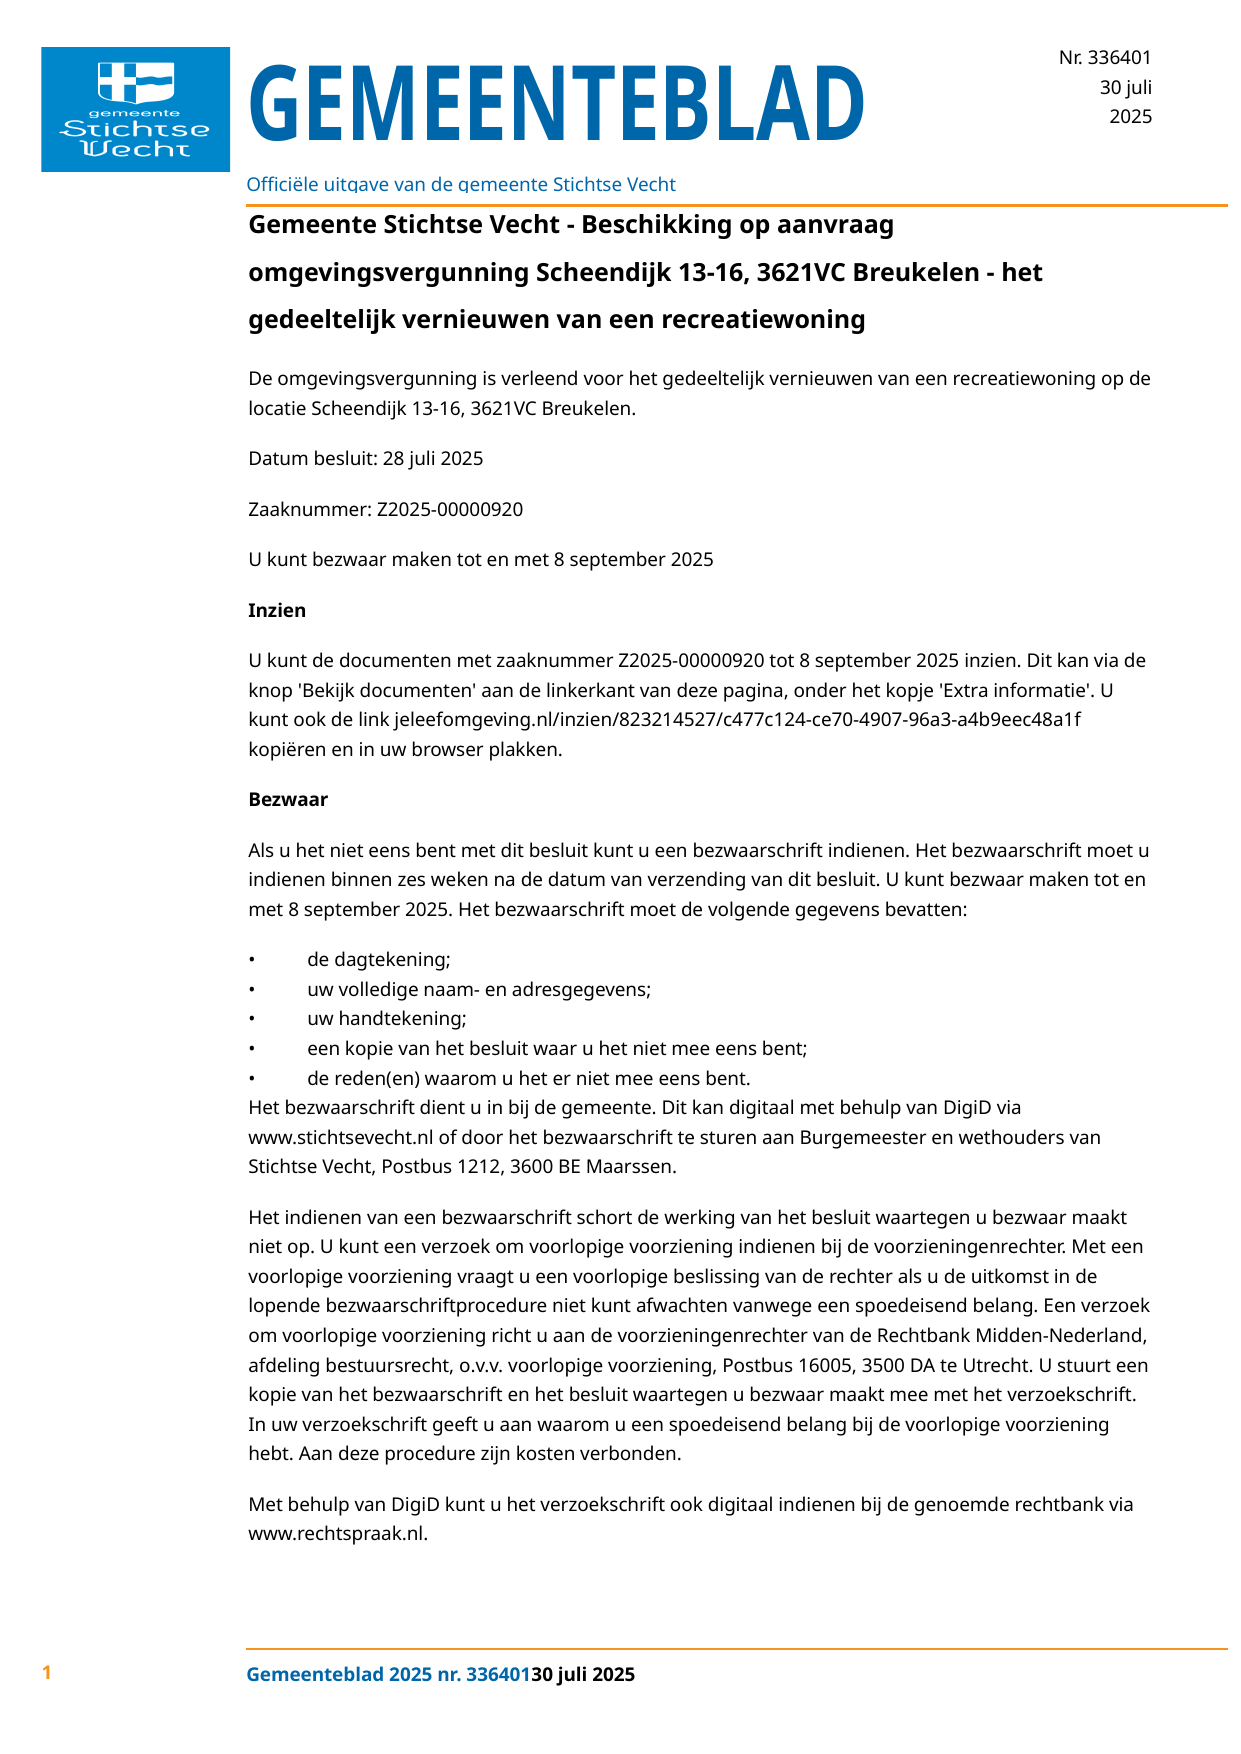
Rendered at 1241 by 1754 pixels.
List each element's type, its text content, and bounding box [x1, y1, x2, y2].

list uw volledige naam- en adresgegevens; [248, 976, 1152, 1002]
picture [99, 63, 135, 101]
list een kopie van het besluit waar u het niet mee eens bent; [248, 1035, 1152, 1061]
text Het bezwaarschrift dient u in bij de gemeente. Dit kan digitaal met behulp van DigiD via www.stichtsevecht.nl of door het bezwaarschrift te sturen aan Burgemeester en wethouders van Stichtse Vecht, Postbus 1212, 3600 BE Maarssen. [248, 1094, 1152, 1179]
picture [137, 63, 174, 103]
text Bezwaar [248, 786, 1152, 812]
text Het indienen van een bezwaarschrift schort de werking van het besluit waartegen u bezwaar maakt niet op. U kunt een verzoek om voorlopige voorziening indienen bij de voorzieningenrechter. Met een voorlopige voorziening vraagt u een voorlopige beslissing van de rechter als u de uitkomst in de lopende bezwaarschriftprocedure niet kunt afwachten vanwege een spoedeisend belang. Een verzoek om voorlopige voorziening richt u aan de voorzieningenrechter van de Rechtbank Midden-Nederland, afdeling bestuursrecht, o.v.v. voorlopige voorziening, Postbus 16005, 3500 DA te Utrecht. U stuurt een kopie van het bezwaarschrift en het besluit waartegen u bezwaar maakt mee met het verzoekschrift. In uw verzoekschrift geeft u aan waarom u een spoedeisend belang bij de voorlopige voorziening hebt. Aan deze procedure zijn kosten verbonden. [248, 1204, 1152, 1466]
text Met behulp van DigiD kunt u het verzoekschrift ook digitaal indienen bij de genoemde rechtbank via www.rechtspraak.nl. [248, 1491, 1152, 1546]
text Gemeente Stichtse Vecht - Beschikking op aanvraag omgevingsvergunning Scheendijk 13-16, 3621VC Breukelen - het gedeeltelijk vernieuwen van een recreatiewoning [248, 207, 1152, 336]
list de dagtekening; [248, 946, 1152, 972]
text Datum besluit: 28 juli 2025 [248, 446, 1152, 471]
text Zaaknummer: Z2025-00000920 [248, 496, 1152, 522]
text Als u het niet eens bent met dit besluit kunt u een bezwaarschrift indienen. Het bezwaarschrift moet u indienen binnen zes weken na de datum van verzending van dit besluit. U kunt bezwaar maken tot en met 8 september 2025. Het bezwaarschrift moet de volgende gegevens bevatten: [248, 837, 1152, 922]
list uw handtekening; [248, 1006, 1152, 1031]
text U kunt bezwaar maken tot en met 8 september 2025 [248, 546, 1152, 572]
text Inzien [248, 597, 1152, 622]
list de reden(en) waarom u het er niet mee eens bent. [248, 1065, 1152, 1090]
text De omgevingsvergunning is verleend voor het gedeeltelijk vernieuwen van een recreatiewoning op de locatie Scheendijk 13-16, 3621VC Breukelen. [248, 366, 1152, 421]
text U kunt de documenten met zaaknummer Z2025-00000920 tot 8 september 2025 inzien. Dit kan via de knop 'Bekijk documenten' aan de linkerkant van deze pagina, onder het kopje 'Extra informatie'. U kunt ook de link jeleefomgeving.nl/inzien/823214527/c477c124-ce70-4907-96a3-a4b9eec48a1f kopiëren en in uw browser plakken. [248, 647, 1152, 762]
